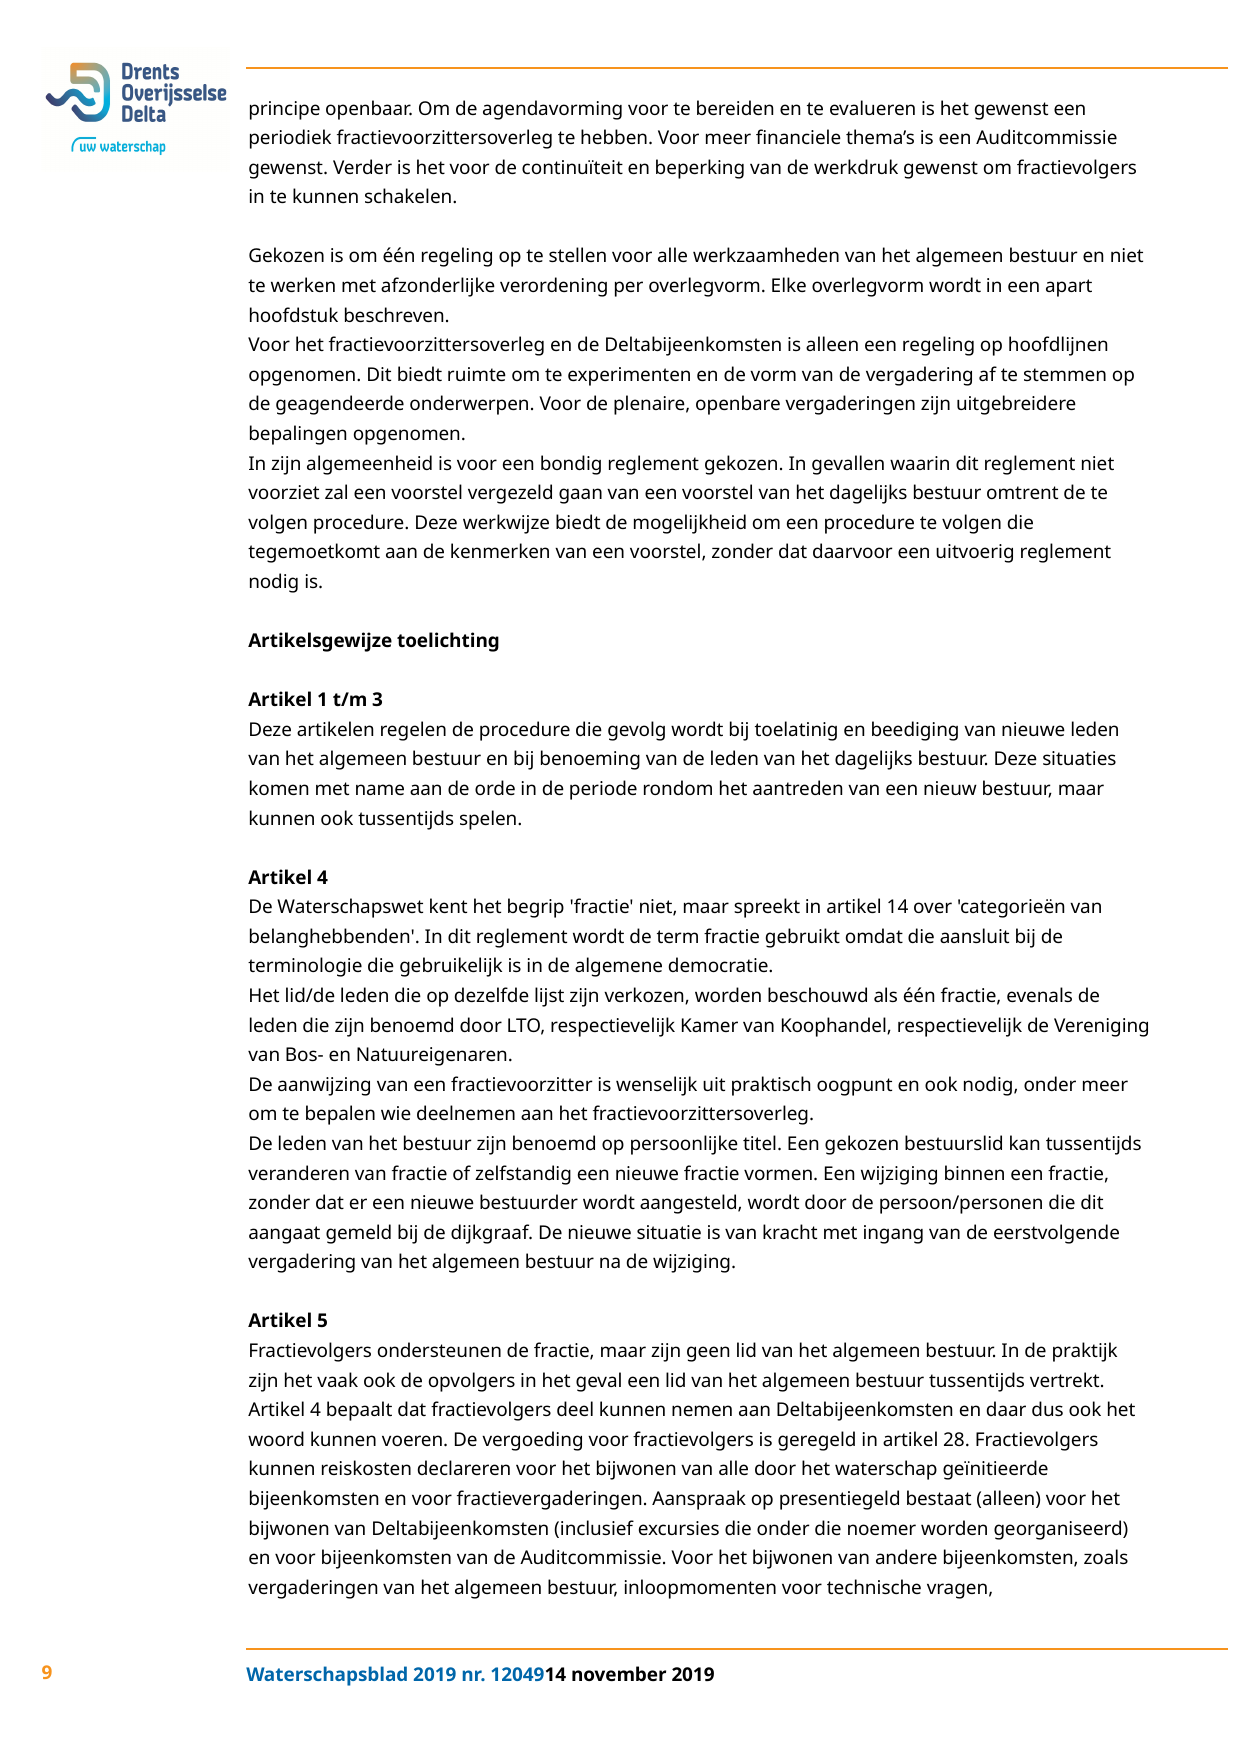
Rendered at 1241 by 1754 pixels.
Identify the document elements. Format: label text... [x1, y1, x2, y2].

text Artikel 5 [248, 1308, 1152, 1333]
picture [41, 47, 231, 172]
text Voor het fractievoorzittersoverleg en de Deltabijeenkomsten is alleen een regeling op hoofdlijnen opgenomen. Dit biedt ruimte om te experimenten en de vorm van de vergadering af te stemmen op de geagendeerde onderwerpen. Voor de plenaire, openbare vergaderingen zijn uitgebreidere bepalingen opgenomen. [248, 331, 1152, 446]
text Gekozen is om één regeling op te stellen voor alle werkzaamheden van het algemeen bestuur en niet te werken met afzonderlijke verordening per overlegvorm. Elke overlegvorm wordt in een apart hoofdstuk beschreven. [248, 243, 1152, 328]
text Artikelsgewijze toelichting [248, 627, 1152, 653]
text Het lid/de leden die op dezelfde lijst zijn verkozen, worden beschouwd als één fractie, evenals de leden die zijn benoemd door LTO, respectievelijk Kamer van Koophandel, respectievelijk de Vereniging van Bos- en Natuureigenaren. [248, 982, 1152, 1067]
text Artikel 4 [248, 864, 1152, 890]
text Deze artikelen regelen de procedure die gevolg wordt bij toelatinig en beediging van nieuwe leden van het algemeen bestuur en bij benoeming van de leden van het dagelijks bestuur. Deze situaties komen met name aan de orde in de periode rondom het aantreden van een nieuw bestuur, maar kunnen ook tussentijds spelen. [248, 716, 1152, 831]
text De aanwijzing van een fractievoorzitter is wenselijk uit praktisch oogpunt en ook nodig, onder meer om te bepalen wie deelnemen aan het fractievoorzittersoverleg. [248, 1071, 1152, 1126]
text principe openbaar. Om de agendavorming voor te bereiden en te evalueren is het gewenst een periodiek fractievoorzittersoverleg te hebben. Voor meer financiele thema’s is een Auditcommissie gewenst. Verder is het voor de continuïteit en beperking van de werkdruk gewenst om fractievolgers in te kunnen schakelen. [248, 95, 1152, 209]
text De leden van het bestuur zijn benoemd op persoonlijke titel. Een gekozen bestuurslid kan tussentijds veranderen van fractie of zelfstandig een nieuwe fractie vormen. Een wijziging binnen een fractie, zonder dat er een nieuwe bestuurder wordt aangesteld, wordt door de persoon/personen die dit aangaat gemeld bij de dijkgraaf. De nieuwe situatie is van kracht met ingang van de eerstvolgende vergadering van het algemeen bestuur na de wijziging. [248, 1130, 1152, 1274]
text Artikel 1 t/m 3 [248, 686, 1152, 712]
text Fractievolgers ondersteunen de fractie, maar zijn geen lid van het algemeen bestuur. In de praktijk zijn het vaak ook de opvolgers in het geval een lid van het algemeen bestuur tussentijds vertrekt. Artikel 4 bepaalt dat fractievolgers deel kunnen nemen aan Deltabijeenkomsten en daar dus ook het woord kunnen voeren. De vergoeding voor fractievolgers is geregeld in artikel 28. Fractievolgers kunnen reiskosten declareren voor het bijwonen van alle door het waterschap geïnitieerde bijeenkomsten en voor fractievergaderingen. Aanspraak op presentiegeld bestaat (alleen) voor het bijwonen van Deltabijeenkomsten (inclusief excursies die onder die noemer worden georganiseerd) en voor bijeenkomsten van de Auditcommissie. Voor het bijwonen van andere bijeenkomsten, zoals vergaderingen van het algemeen bestuur, inloopmomenten voor technische vragen, [248, 1337, 1152, 1600]
text De Waterschapswet kent het begrip 'fractie' niet, maar spreekt in artikel 14 over 'categorieën van belanghebbenden'. In dit reglement wordt de term fractie gebruikt omdat die aansluit bij de terminologie die gebruikelijk is in de algemene democratie. [248, 893, 1152, 978]
text In zijn algemeenheid is voor een bondig reglement gekozen. In gevallen waarin dit reglement niet voorziet zal een voorstel vergezeld gaan van een voorstel van het dagelijks bestuur omtrent de te volgen procedure. Deze werkwijze biedt de mogelijkheid om een procedure te volgen die tegemoetkomt aan de kenmerken van een voorstel, zonder dat daarvoor een uitvoerig reglement nodig is. [248, 450, 1152, 594]
